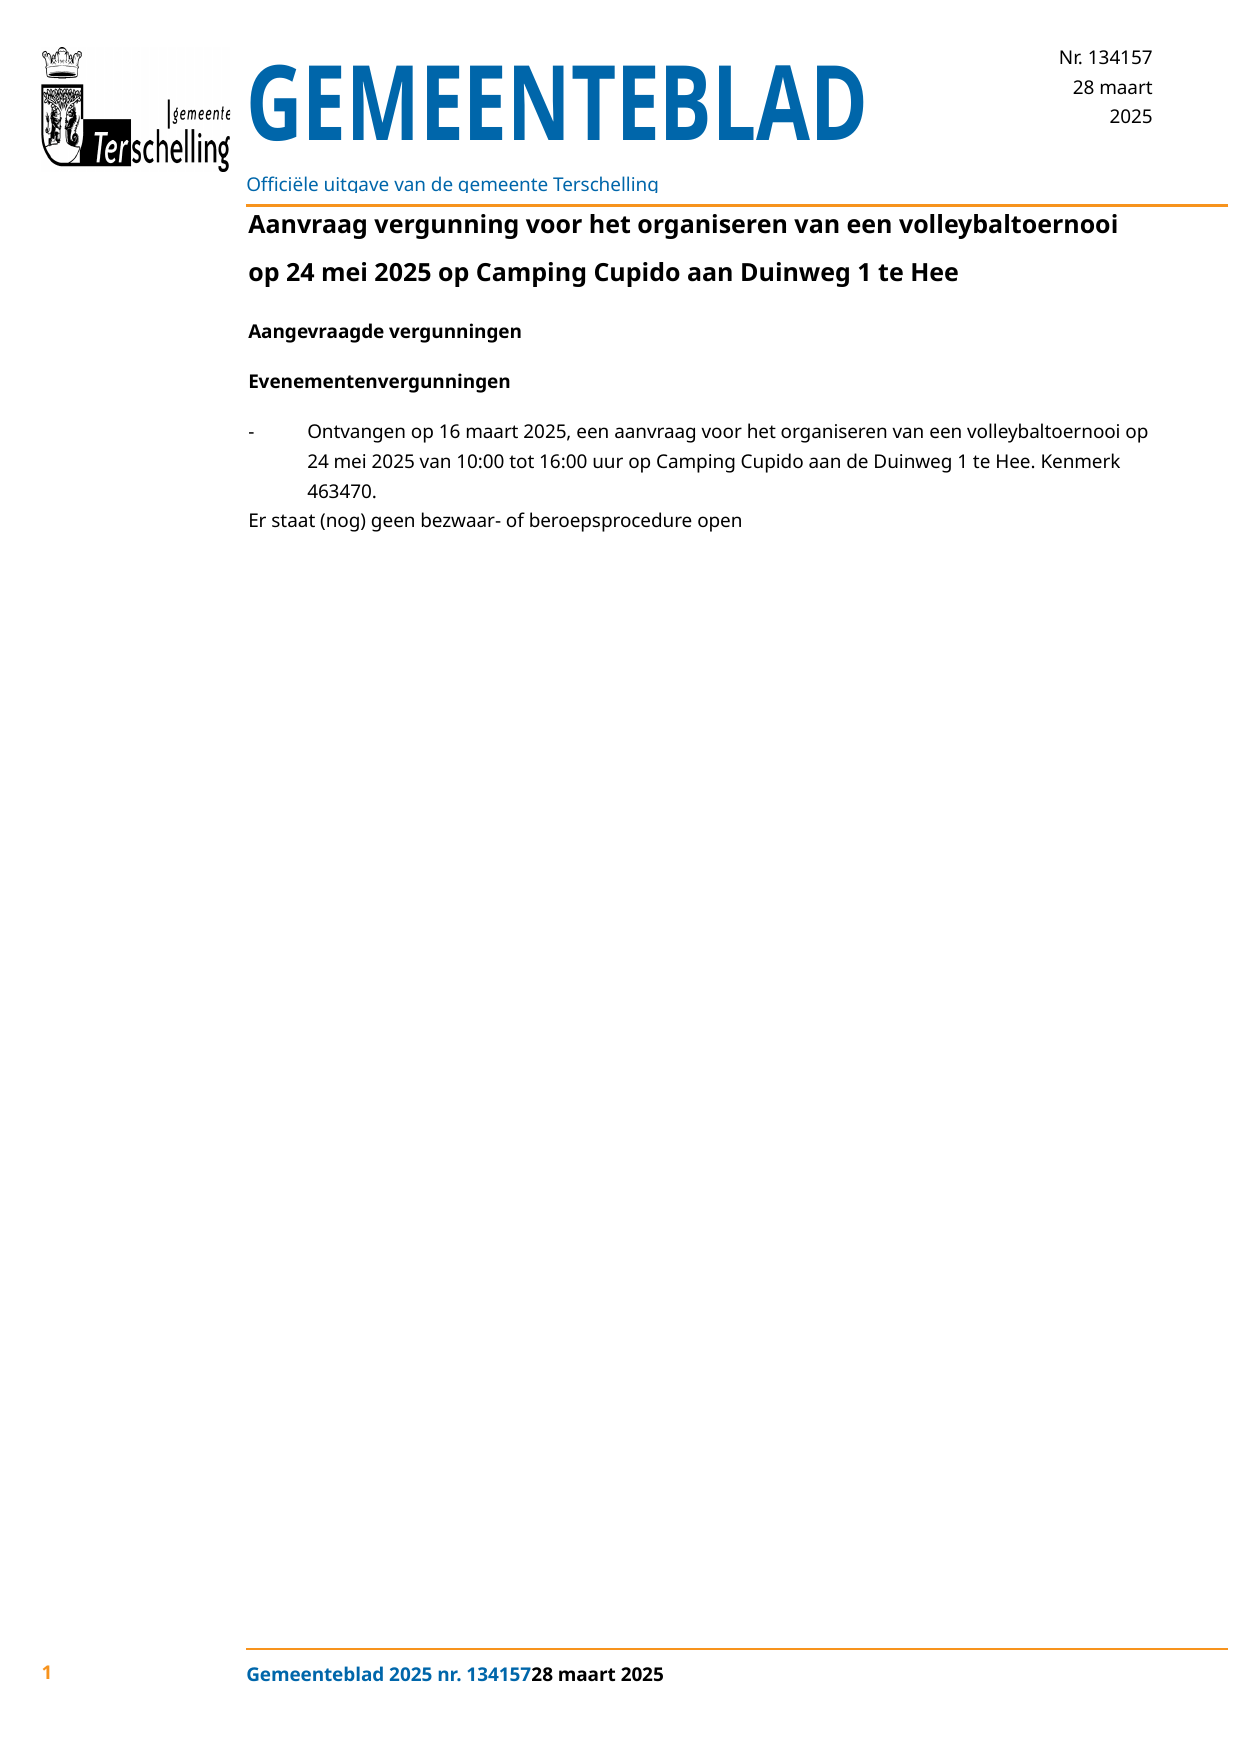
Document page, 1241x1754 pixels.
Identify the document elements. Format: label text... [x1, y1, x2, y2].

text Er staat (nog) geen bezwaar- of beroepsprocedure open [248, 507, 1152, 533]
text Aanvraag vergunning voor het organiseren van een volleybaltoernooi op 24 mei 2025 op Camping Cupido aan Duinweg 1 te Hee [248, 207, 1152, 288]
text Aangevraagde vergunningen [248, 318, 1152, 344]
list Ontvangen op 16 maart 2025, een aanvraag voor het organiseren van een volleybaltoernooi op 24 mei 2025 van 10:00 tot 16:00 uur op Camping Cupido aan de Duinweg 1 te Hee. Kenmerk 463470. [248, 419, 1152, 504]
text Evenementenvergunningen [248, 368, 1152, 394]
picture [41, 47, 231, 172]
